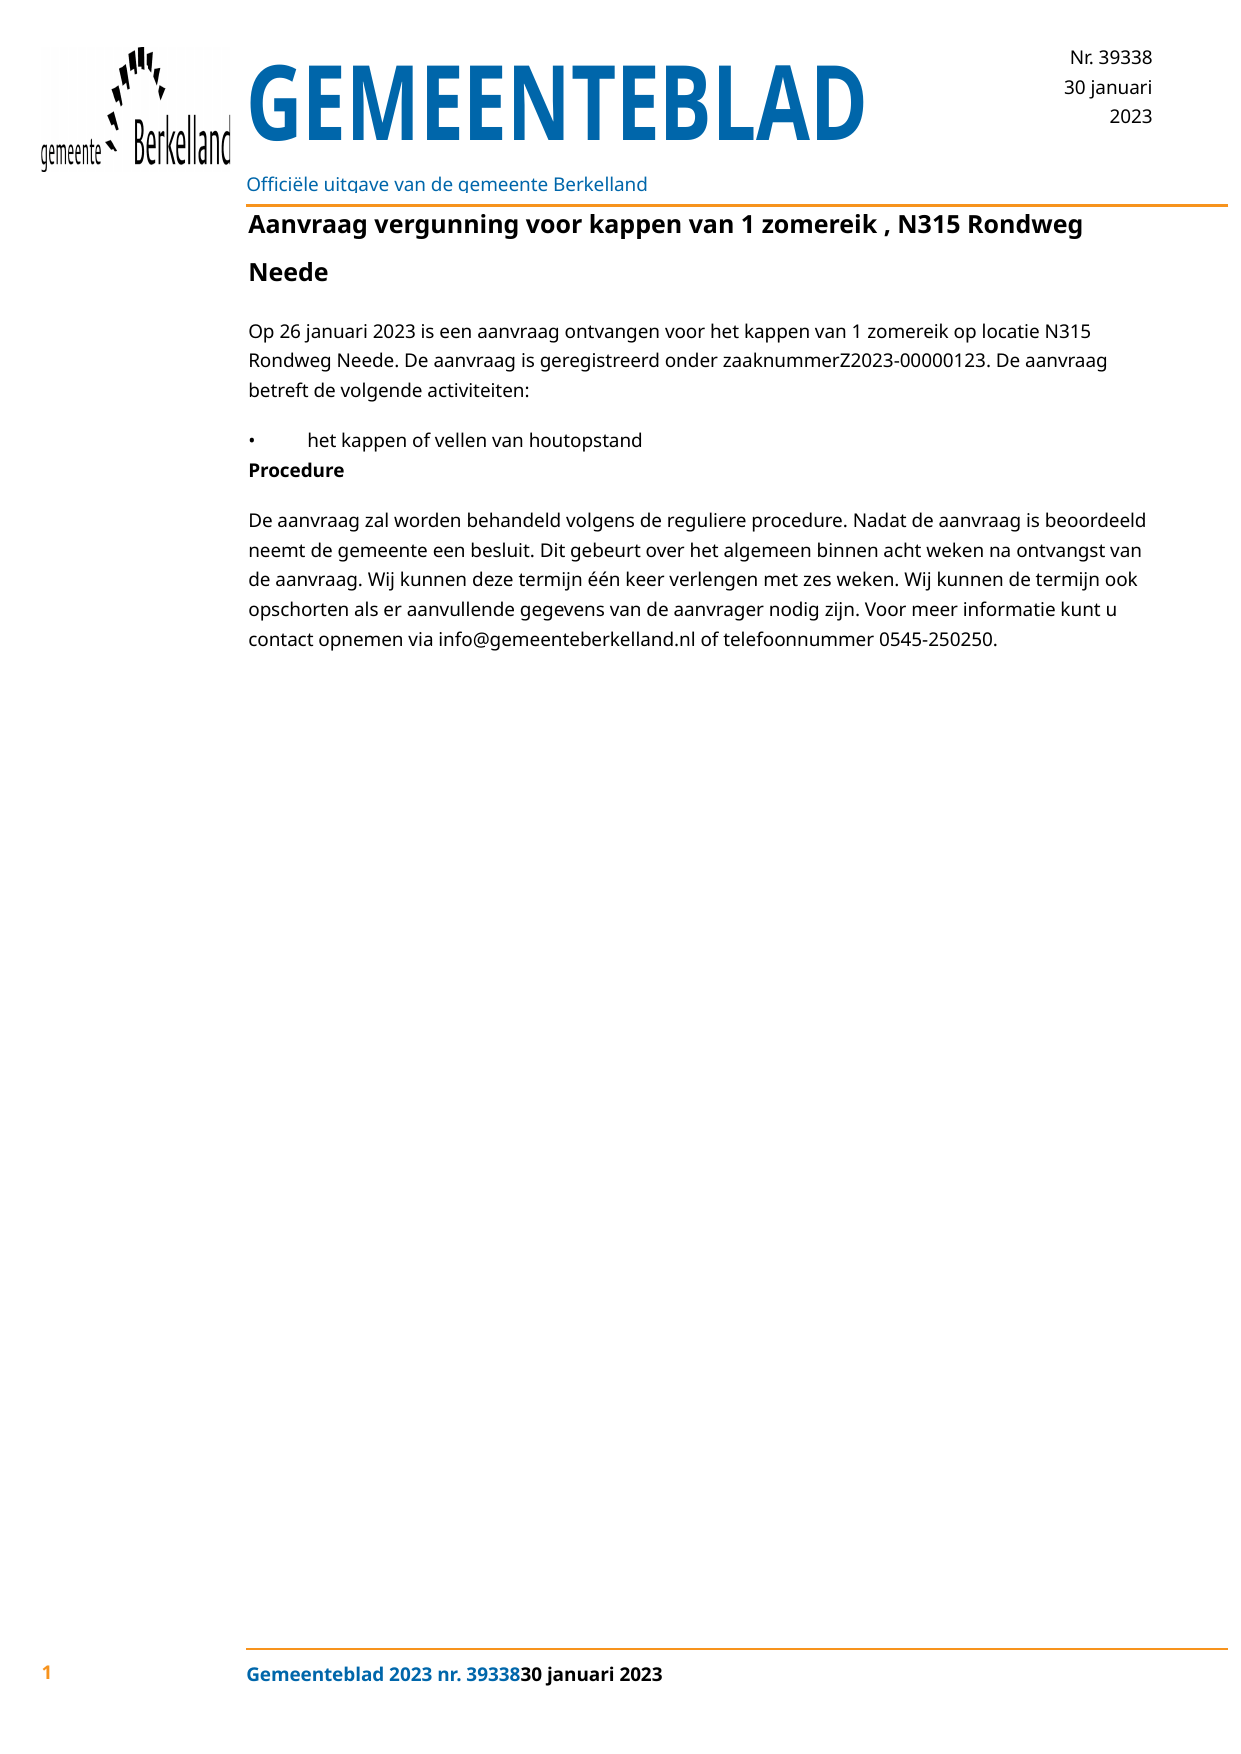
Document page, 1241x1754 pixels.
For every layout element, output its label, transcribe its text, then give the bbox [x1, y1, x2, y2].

text Aanvraag vergunning voor kappen van 1 zomereik , N315 Rondweg Neede [248, 207, 1152, 288]
text Procedure [248, 457, 1152, 483]
picture [41, 47, 231, 172]
text Op 26 januari 2023 is een aanvraag ontvangen voor het kappen van 1 zomereik op locatie N315 Rondweg Neede. De aanvraag is geregistreerd onder zaaknummerZ2023-00000123. De aanvraag betreft de volgende activiteiten: [248, 318, 1152, 403]
text De aanvraag zal worden behandeld volgens de reguliere procedure. Nadat de aanvraag is beoordeeld neemt de gemeente een besluit. Dit gebeurt over het algemeen binnen acht weken na ontvangst van de aanvraag. Wij kunnen deze termijn één keer verlengen met zes weken. Wij kunnen de termijn ook opschorten als er aanvullende gegevens van de aanvrager nodig zijn. Voor meer informatie kunt u contact opnemen via info@gemeenteberkelland.nl of telefoonnummer 0545-250250. [248, 507, 1152, 652]
list het kappen of vellen van houtopstand [248, 427, 1152, 453]
